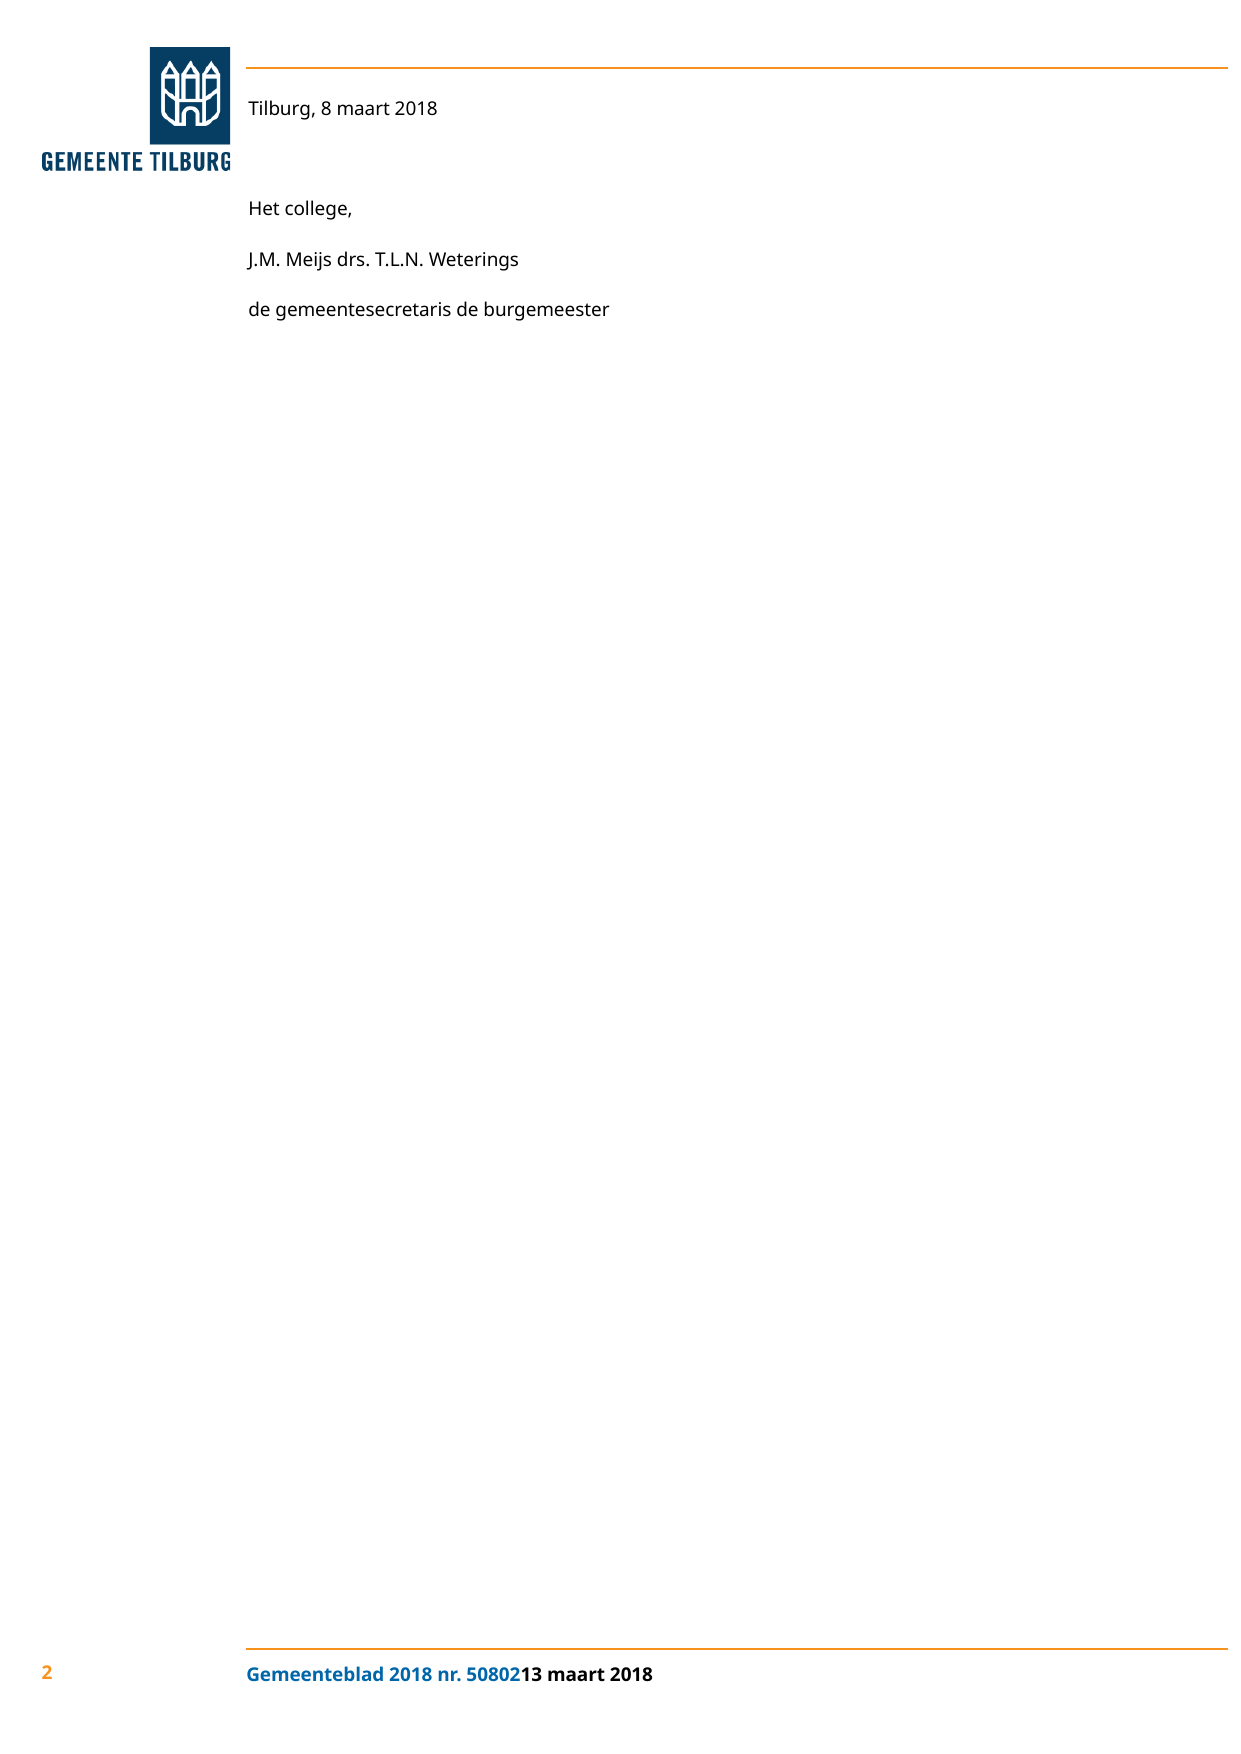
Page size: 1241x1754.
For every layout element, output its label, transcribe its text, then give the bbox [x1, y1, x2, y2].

text Het college, [248, 196, 1152, 221]
text de gemeentesecretaris de burgemeester [248, 296, 1152, 322]
picture [41, 47, 231, 172]
text J.M. Meijs drs. T.L.N. Weterings [248, 246, 1152, 272]
text Tilburg, 8 maart 2018 [248, 95, 1152, 121]
